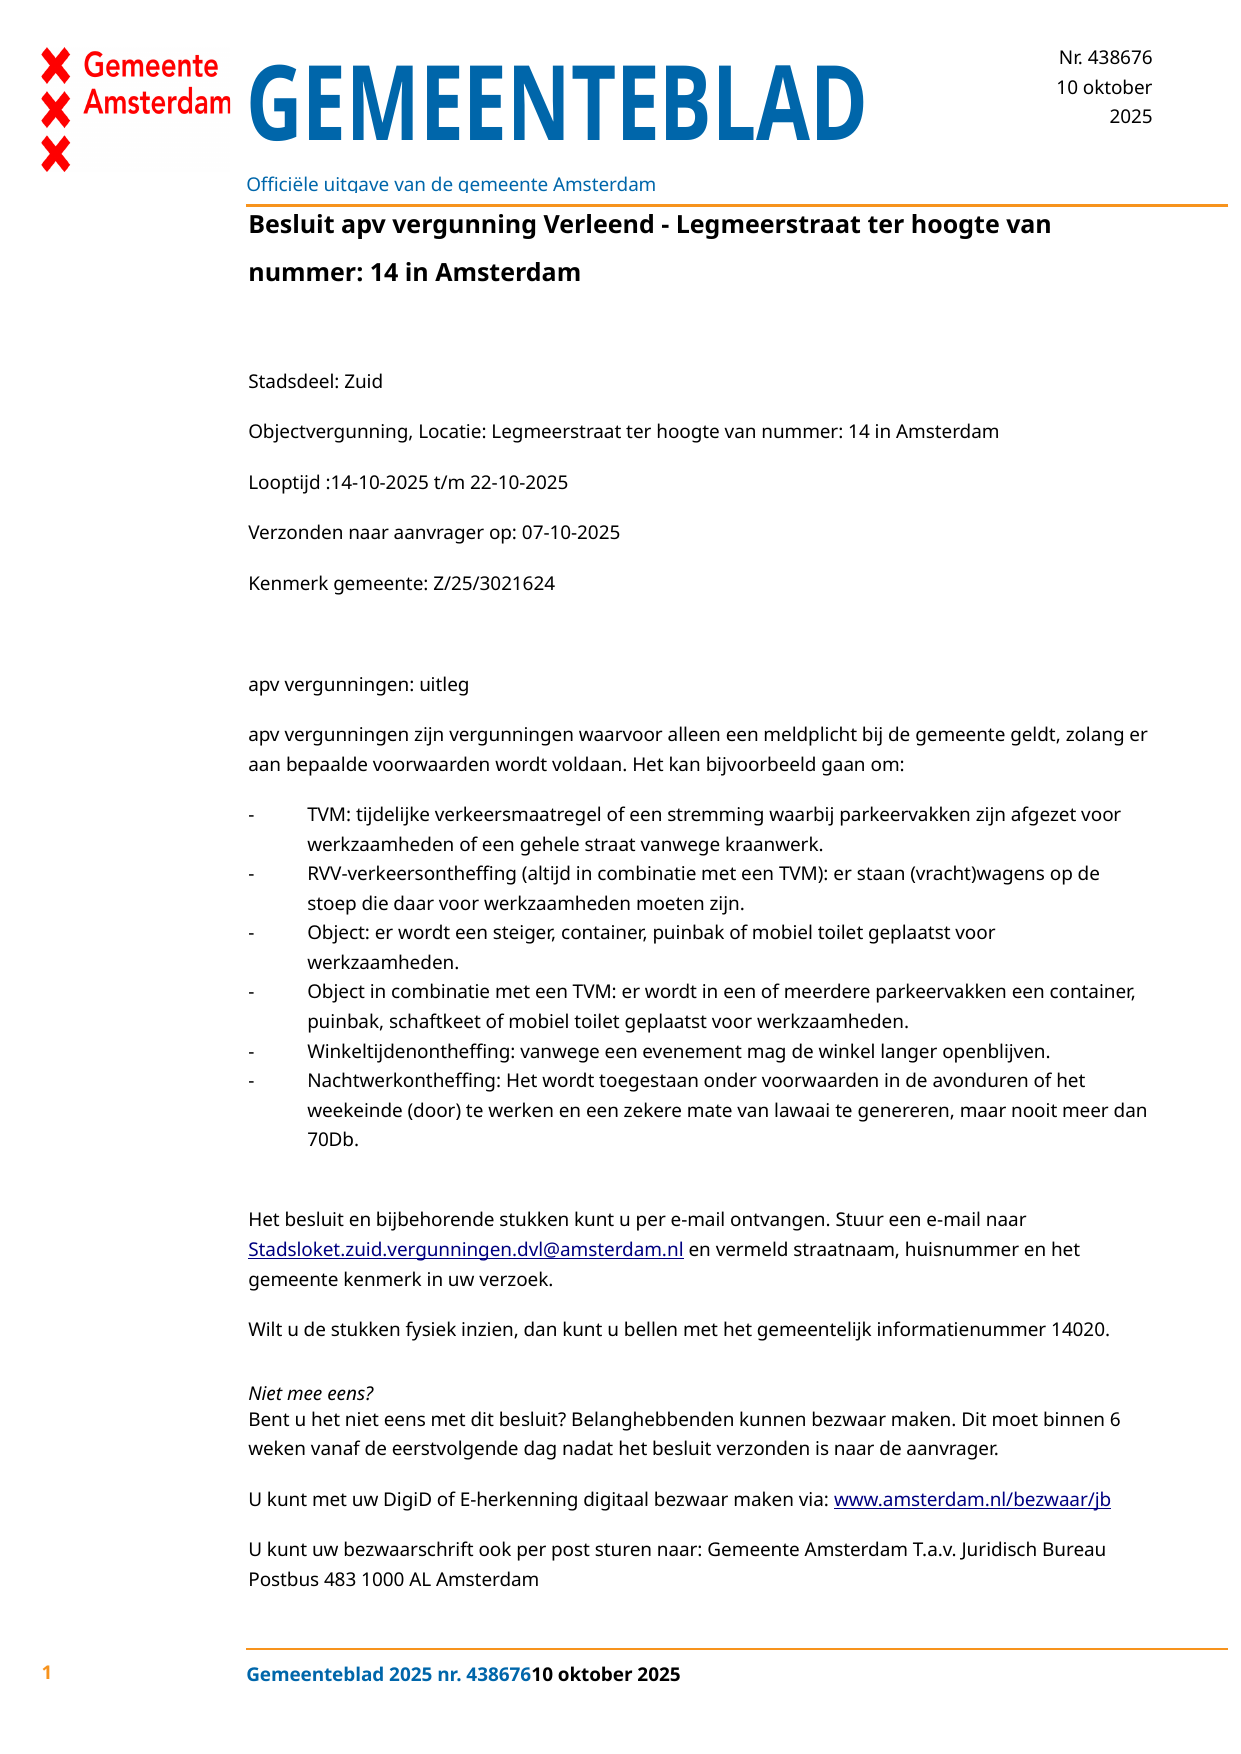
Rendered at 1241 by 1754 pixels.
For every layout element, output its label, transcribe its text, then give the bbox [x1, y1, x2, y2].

text apv vergunningen: uitleg [248, 671, 1152, 697]
text Stadsdeel: Zuid [248, 368, 1152, 394]
text Objectvergunning, Locatie: Legmeerstraat ter hoogte van nummer: 14 in Amsterdam [248, 419, 1152, 444]
text apv vergunningen zijn vergunningen waarvoor alleen een meldplicht bij de gemeente geldt, zolang er aan bepaalde voorwaarden wordt voldaan. Het kan bijvoorbeeld gaan om: [248, 721, 1152, 777]
text Kenmerk gemeente: Z/25/3021624 [248, 570, 1152, 596]
picture [41, 47, 231, 172]
text Bent u het niet eens met dit besluit? Belanghebbenden kunnen bezwaar maken. Dit moet binnen 6 weken vanaf de eerstvolgende dag nadat het besluit verzonden is naar de aanvrager. [248, 1406, 1152, 1461]
list RVV-verkeersontheffing (altijd in combinatie met een TVM): er staan (vracht)wagens op de stoep die daar voor werkzaamheden moeten zijn. [248, 860, 1152, 916]
text Verzonden naar aanvrager op: 07-10-2025 [248, 519, 1152, 545]
list Winkeltijdenontheffing: vanwege een evenement mag de winkel langer openblijven. [248, 1038, 1152, 1064]
list Object in combinatie met een TVM: er wordt in een of meerdere parkeervakken een container, puinbak, schaftkeet of mobiel toilet geplaatst voor werkzaamheden. [248, 979, 1152, 1034]
text U kunt uw bezwaarschrift ook per post sturen naar: Gemeente Amsterdam T.a.v. Juridisch Bureau Postbus 483 1000 AL Amsterdam [248, 1536, 1152, 1592]
list Nachtwerkontheffing: Het wordt toegestaan onder voorwaarden in de avonduren of het weekeinde (door) te werken en een zekere mate van lawaai te genereren, maar nooit meer dan 70Db. [248, 1067, 1152, 1152]
text Looptijd :14-10-2025 t/m 22-10-2025 [248, 469, 1152, 495]
text Wilt u de stukken fysiek inzien, dan kunt u bellen met het gemeentelijk informatienummer 14020. [248, 1316, 1152, 1342]
list Object: er wordt een steiger, container, puinbak of mobiel toilet geplaatst voor werkzaamheden. [248, 919, 1152, 975]
text Het besluit en bijbehorende stukken kunt u per e-mail ontvangen. Stuur een e-mail naar Stadsloket.zuid.vergunningen.dvl@amsterdam.nl en vermeld straatnaam, huisnummer en het gemeente kenmerk in uw verzoek. [248, 1207, 1152, 1292]
list TVM: tijdelijke verkeersmaatregel of een stremming waarbij parkeervakken zijn afgezet voor werkzaamheden of een gehele straat vanwege kraanwerk. [248, 801, 1152, 857]
text Niet mee eens? [248, 1380, 1152, 1406]
text U kunt met uw DigiD of E-herkenning digitaal bezwaar maken via: www.amsterdam.nl/bezwaar/jb [248, 1486, 1152, 1512]
text Besluit apv vergunning Verleend - Legmeerstraat ter hoogte van nummer: 14 in Amsterdam [248, 207, 1152, 288]
